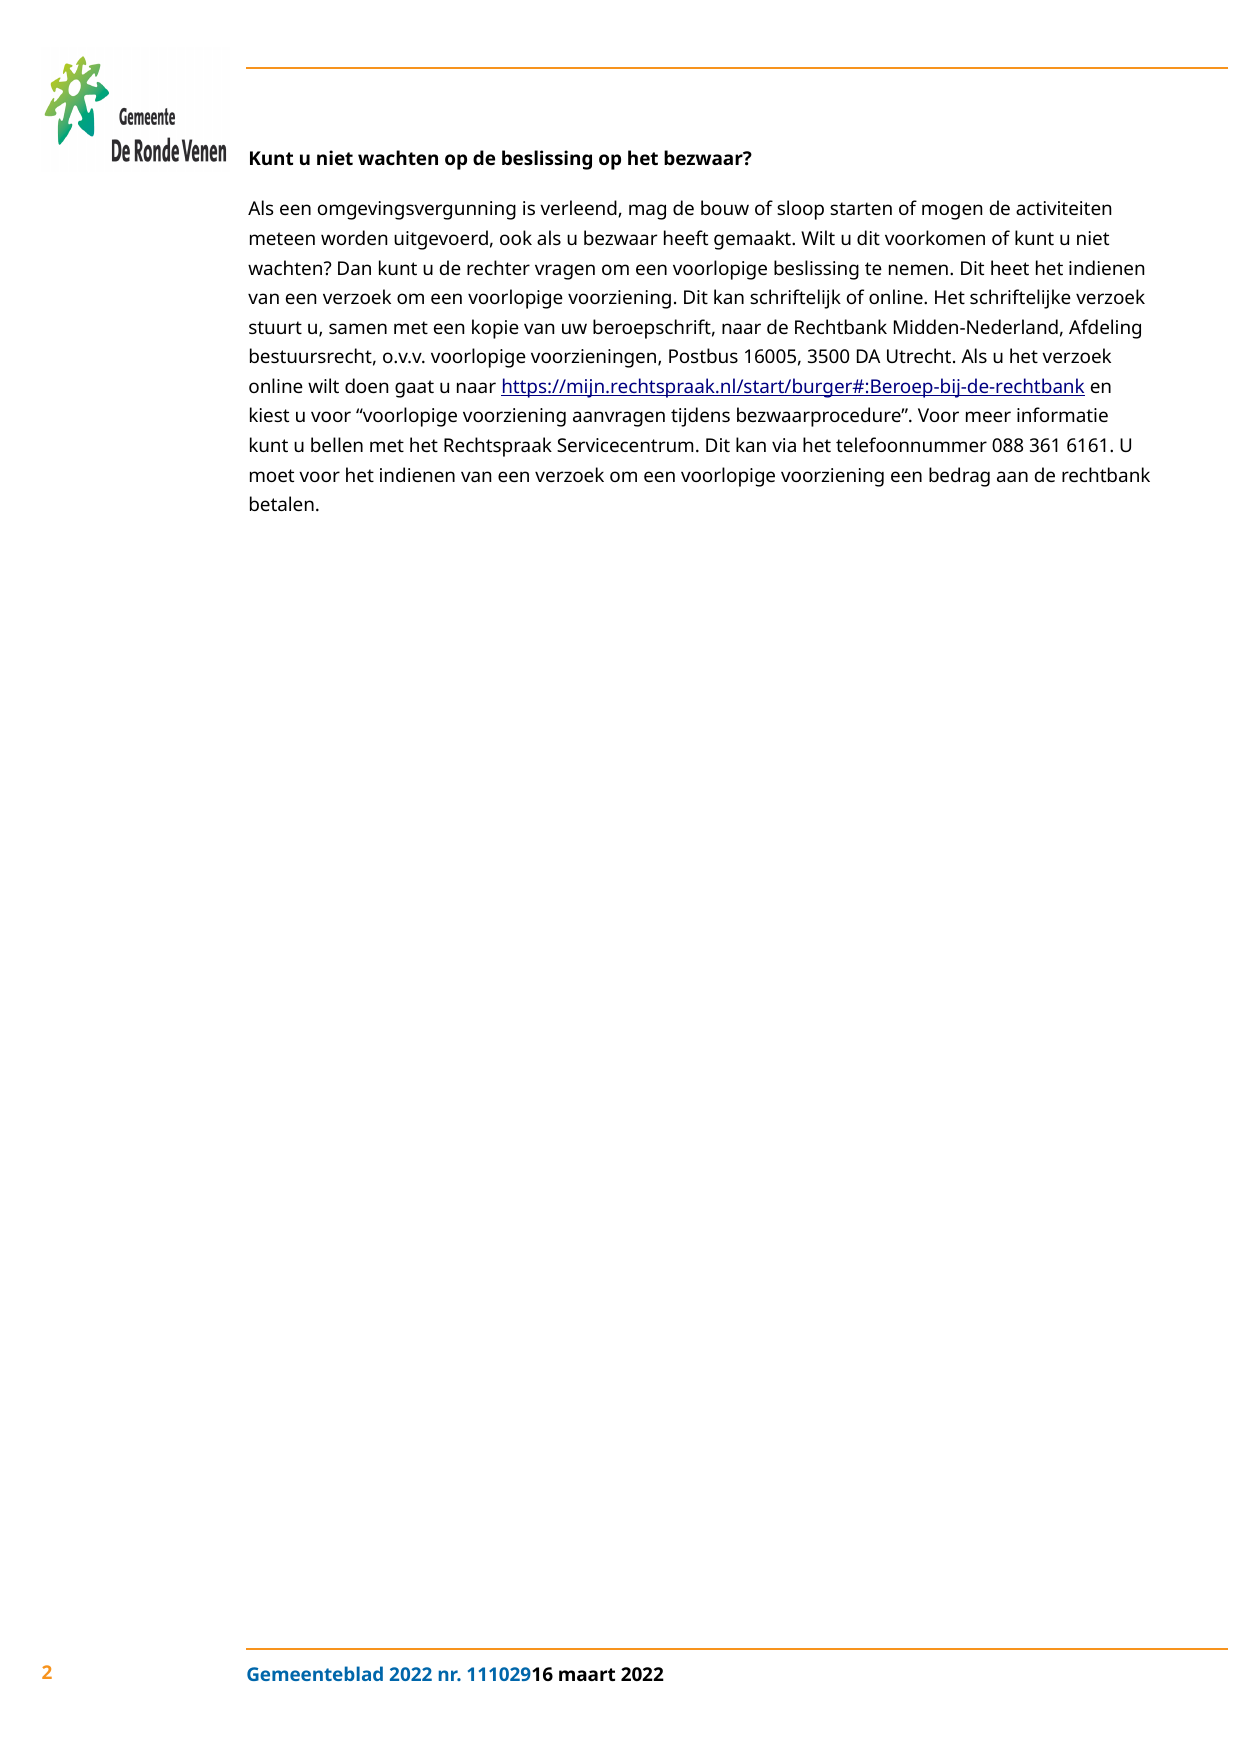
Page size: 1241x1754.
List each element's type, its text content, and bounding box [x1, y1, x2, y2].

text Kunt u niet wachten op de beslissing op het bezwaar? [248, 145, 1152, 171]
text Als een omgevingsvergunning is verleend, mag de bouw of sloop starten of mogen de activiteiten meteen worden uitgevoerd, ook als u bezwaar heeft gemaakt. Wilt u dit voorkomen of kunt u niet wachten? Dan kunt u de rechter vragen om een voorlopige beslissing te nemen. Dit heet het indienen van een verzoek om een voorlopige voorziening. Dit kan schriftelijk of online. Het schriftelijke verzoek stuurt u, samen met een kopie van uw beroepschrift, naar de Rechtbank Midden-Nederland, Afdeling bestuursrecht, o.v.v. voorlopige voorzieningen, Postbus 16005, 3500 DA Utrecht. Als u het verzoek online wilt doen gaat u naar https://mijn.rechtspraak.nl/start/burger#:Beroep-bij-de-rechtbank en kiest u voor “voorlopige voorziening aanvragen tijdens bezwaarprocedure”. Voor meer informatie kunt u bellen met het Rechtspraak Servicecentrum. Dit kan via het telefoonnummer 088 361 6161. U moet voor het indienen van een verzoek om een voorlopige voorziening een bedrag aan de rechtbank betalen. [248, 196, 1152, 517]
picture [41, 47, 231, 172]
